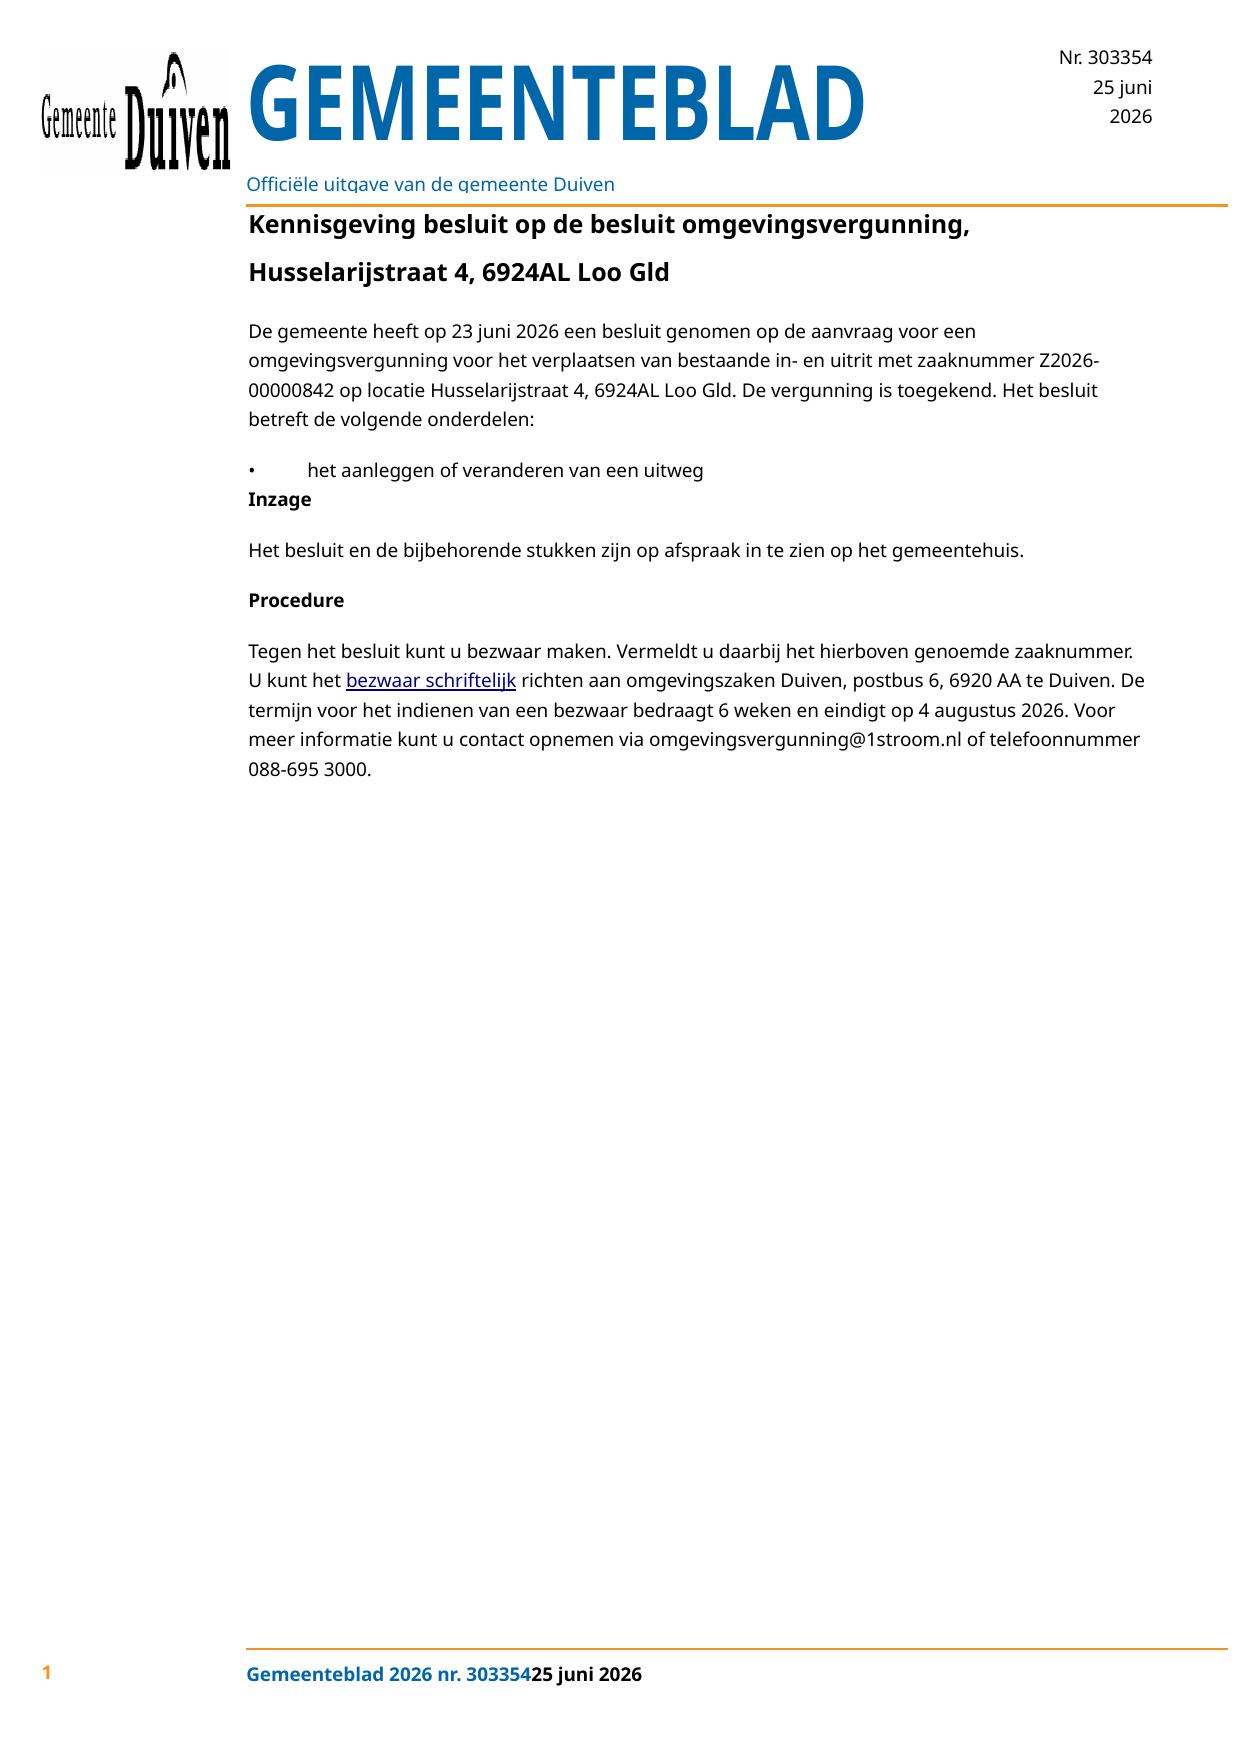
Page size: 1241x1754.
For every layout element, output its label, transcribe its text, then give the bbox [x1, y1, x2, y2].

picture [41, 47, 231, 172]
text Het besluit en de bijbehorende stukken zijn op afspraak in te zien op het gemeentehuis. [248, 537, 1152, 563]
text Procedure [248, 587, 1152, 613]
text Kennisgeving besluit op de besluit omgevingsvergunning, Husselarijstraat 4, 6924AL Loo Gld [248, 207, 1152, 288]
text Tegen het besluit kunt u bezwaar maken. Vermeldt u daarbij het hierboven genoemde zaaknummer. U kunt het bezwaar schriftelijk richten aan omgevingszaken Duiven, postbus 6, 6920 AA te Duiven. De termijn voor het indienen van een bezwaar bedraagt 6 weken en eindigt op 4 augustus 2026. Voor meer informatie kunt u contact opnemen via omgevingsvergunning@1stroom.nl of telefoonnummer 088-695 3000. [248, 638, 1152, 782]
text De gemeente heeft op 23 juni 2026 een besluit genomen op de aanvraag voor een omgevingsvergunning voor het verplaatsen van bestaande in- en uitrit met zaaknummer Z2026-00000842 op locatie Husselarijstraat 4, 6924AL Loo Gld. De vergunning is toegekend. Het besluit betreft de volgende onderdelen: [248, 318, 1152, 432]
list het aanleggen of veranderen van een uitweg [248, 457, 1152, 483]
text Inzage [248, 487, 1152, 512]
